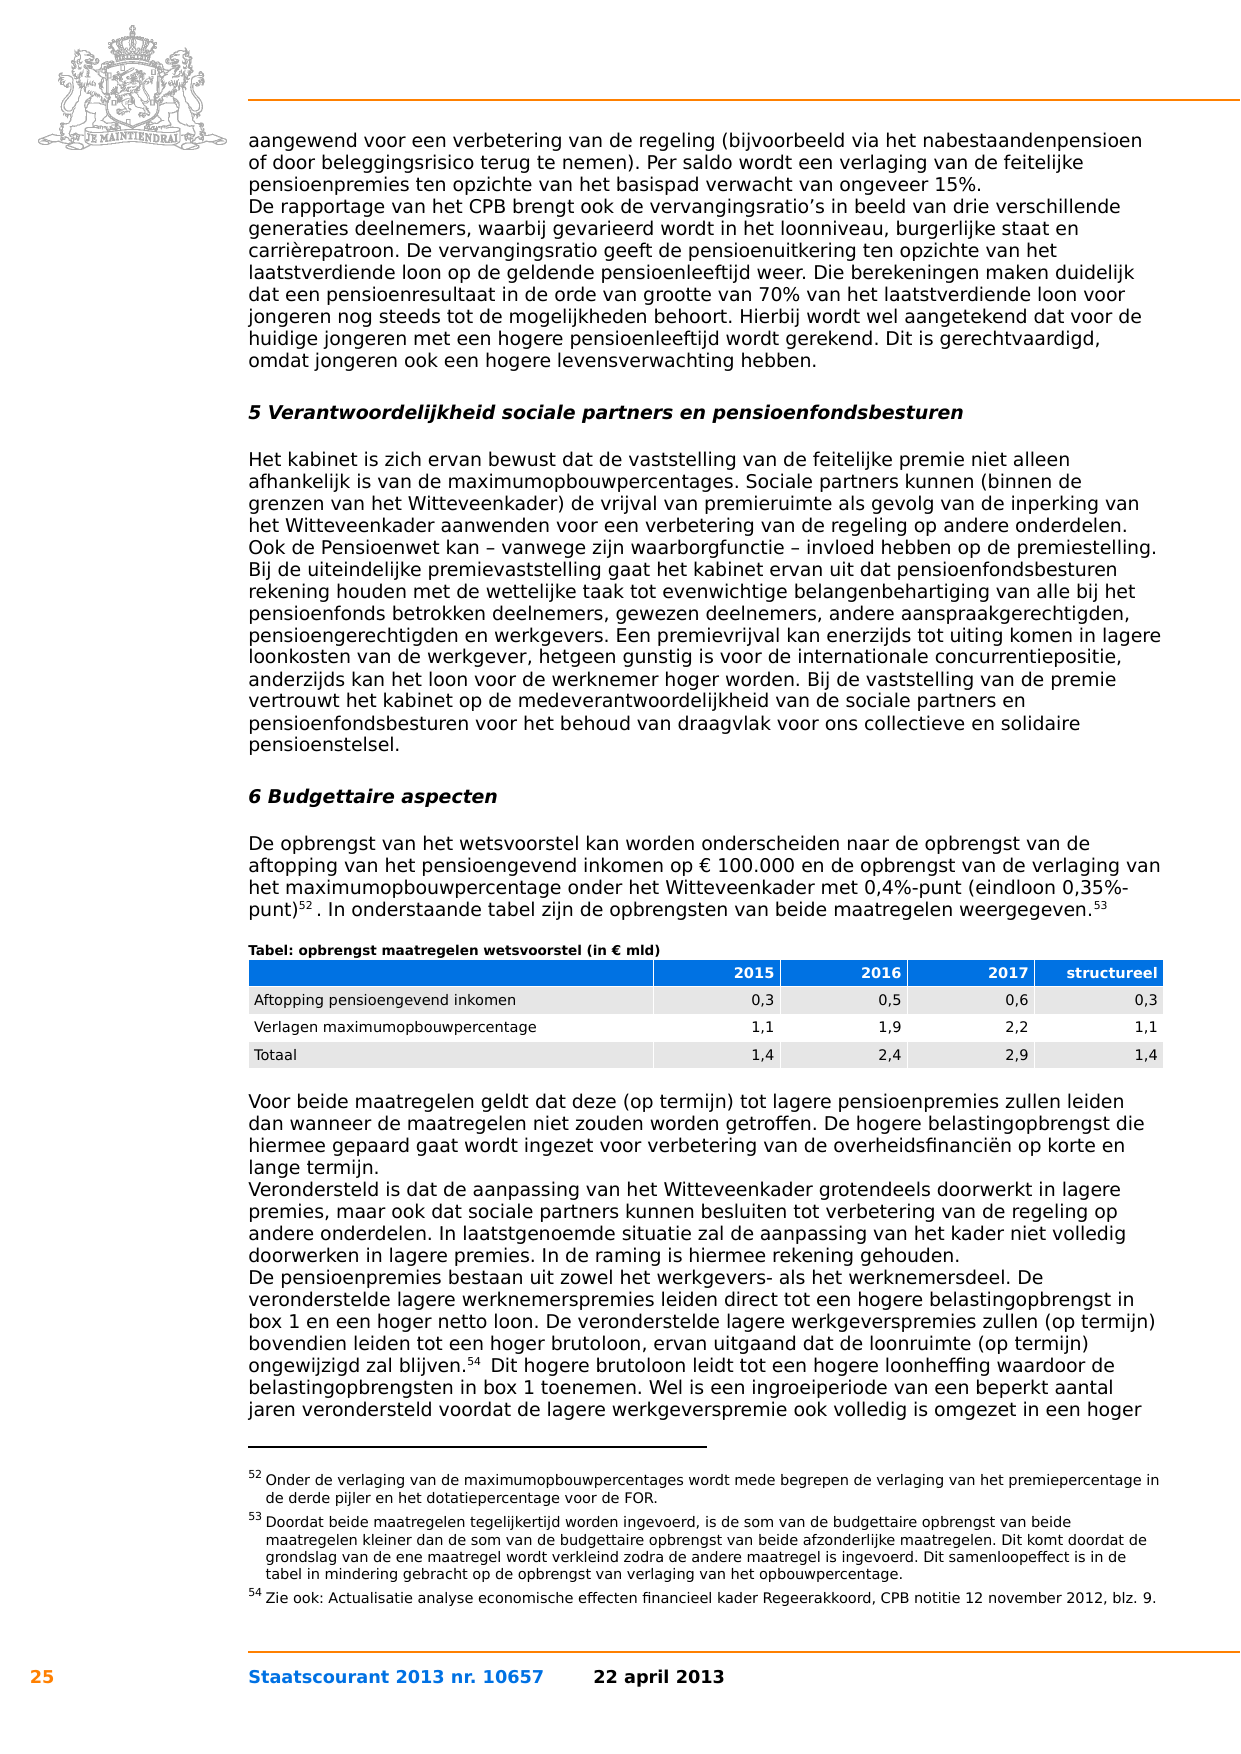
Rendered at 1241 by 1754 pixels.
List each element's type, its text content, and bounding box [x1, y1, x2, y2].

text aangewend voor een verbetering van de regeling (bijvoorbeeld via het nabestaandenpensioen of door beleggingsrisico terug te nemen). Per saldo wordt een verlaging van de feitelijke pensioenpremies ten opzichte van het basispad verwacht van ongeveer 15%. [248, 130, 1163, 196]
picture [38, 25, 227, 150]
table_cell [249, 960, 653, 986]
table_cell 0,5 [781, 987, 907, 1014]
table_cell 1,4 [1035, 1042, 1163, 1068]
table_cell 2,9 [908, 1042, 1034, 1068]
table_cell 1,1 [1035, 1015, 1163, 1041]
table_cell 2015 [654, 960, 780, 986]
text Doordat beide maatregelen tegelijkertijd worden ingevoerd, is de som van de budgettaire opbrengst van beide maatregelen kleiner dan de som van de budgettaire opbrengst van beide afzonderlijke maatregelen. Dit komt doordat de grondslag van de ene maatregel wordt verkleind zodra de andere maatregel is ingevoerd. Dit samenloopeffect is in de tabel in mindering gebracht op de opbrengst van verlaging van het opbouwpercentage. [248, 1510, 1163, 1583]
table_header Tabel: opbrengst maatregelen wetsvoorstel (in € mld) [248, 943, 1163, 959]
table_cell Totaal [249, 1042, 653, 1068]
text Het kabinet is zich ervan bewust dat de vaststelling van de feitelijke premie niet alleen afhankelijk is van de maximumopbouwpercentages. Sociale partners kunnen (binnen de grenzen van het Witteveenkader) de vrijval van premieruimte als gevolg van de inperking van het Witteveenkader aanwenden voor een verbetering van de regeling op andere onderdelen. Ook de Pensioenwet kan – vanwege zijn waarborgfunctie – invloed hebben op de premiestelling. Bij de uiteindelijke premievaststelling gaat het kabinet ervan uit dat pensioenfondsbesturen rekening houden met de wettelijke taak tot evenwichtige belangenbehartiging van alle bij het pensioenfonds betrokken deelnemers, gewezen deelnemers, andere aanspraakgerechtigden, pensioengerechtigden en werkgevers. Een premievrijval kan enerzijds tot uiting komen in lagere loonkosten van de werkgever, hetgeen gunstig is voor de internationale concurrentiepositie, anderzijds kan het loon voor de werknemer hoger worden. Bij de vaststelling van de premie vertrouwt het kabinet op de medeverantwoordelijkheid van de sociale partners en pensioenfondsbesturen voor het behoud van draagvlak voor ons collectieve en solidaire pensioenstelsel. [248, 449, 1163, 756]
table_cell 1,9 [781, 1015, 907, 1041]
table_cell 0,3 [1035, 987, 1163, 1014]
table_cell 2,4 [781, 1042, 907, 1068]
text Onder de verlaging van de maximumopbouwpercentages wordt mede begrepen de verlaging van het premiepercentage in de derde pijler en het dotatiepercentage voor de FOR. [248, 1468, 1163, 1507]
table_cell structureel [1035, 960, 1163, 986]
text De pensioenpremies bestaan uit zowel het werkgevers- als het werknemersdeel. De veronderstelde lagere werknemerspremies leiden direct tot een hogere belastingopbrengst in box 1 en een hoger netto loon. De veronderstelde lagere werkgeverspremies zullen (op termijn) bovendien leiden tot een hoger brutoloon, ervan uitgaand dat de loonruimte (op termijn) ongewijzigd zal blijven. Dit hogere brutoloon leidt tot een hogere loonheffing waardoor de belastingopbrengsten in box 1 toenemen. Wel is een ingroeiperiode van een beperkt aantal jaren verondersteld voordat de lagere werkgeverspremie ook volledig is omgezet in een hoger [248, 1267, 1163, 1421]
table_cell 2017 [908, 960, 1034, 986]
text Zie ook: Actualisatie analyse economische effecten financieel kader Regeerakkoord, CPB notitie 12 november 2012, blz. 9. [248, 1586, 1163, 1608]
table_cell 2,2 [908, 1015, 1034, 1041]
table_cell 0,6 [908, 987, 1034, 1014]
table_cell 2016 [781, 960, 907, 986]
subtitle 6 Budgettaire aspecten [248, 786, 1163, 808]
text De rapportage van het CPB brengt ook de vervangingsratio’s in beeld van drie verschillende generaties deelnemers, waarbij gevarieerd wordt in het loonniveau, burgerlijke staat en carrièrepatroon. De vervangingsratio geeft de pensioenuitkering ten opzichte van het laatstverdiende loon op de geldende pensioenleeftijd weer. Die berekeningen maken duidelijk dat een pensioenresultaat in de orde van grootte van 70% van het laatstverdiende loon voor jongeren nog steeds tot de mogelijkheden behoort. Hierbij wordt wel aangetekend dat voor de huidige jongeren met een hogere pensioenleeftijd wordt gerekend. Dit is gerechtvaardigd, omdat jongeren ook een hogere levensverwachting hebben. [248, 196, 1163, 372]
table_cell 1,1 [654, 1015, 780, 1041]
text Verondersteld is dat de aanpassing van het Witteveenkader grotendeels doorwerkt in lagere premies, maar ook dat sociale partners kunnen besluiten tot verbetering van de regeling op andere onderdelen. In laatstgenoemde situatie zal de aanpassing van het kader niet volledig doorwerken in lagere premies. In de raming is hiermee rekening gehouden. [248, 1179, 1163, 1267]
table_cell 1,4 [654, 1042, 780, 1068]
subtitle 5 Verantwoordelijkheid sociale partners en pensioenfondsbesturen [248, 402, 1163, 424]
table_cell Verlagen maximumopbouwpercentage [249, 1015, 653, 1041]
table_cell Aftopping pensioengevend inkomen [249, 987, 653, 1014]
text De opbrengst van het wetsvoorstel kan worden onderscheiden naar de opbrengst van de aftopping van het pensioengevend inkomen op € 100.000 en de opbrengst van de verlaging van het maximumopbouwpercentage onder het Witteveenkader met 0,4%-punt (eindloon 0,35%-punt). In onderstaande tabel zijn de opbrengsten van beide maatregelen weergegeven. [248, 833, 1163, 921]
table_cell 0,3 [654, 987, 780, 1014]
text Voor beide maatregelen geldt dat deze (op termijn) tot lagere pensioenpremies zullen leiden dan wanneer de maatregelen niet zouden worden getroffen. De hogere belastingopbrengst die hiermee gepaard gaat wordt ingezet voor verbetering van de overheidsfinanciën op korte en lange termijn. [248, 1091, 1163, 1179]
